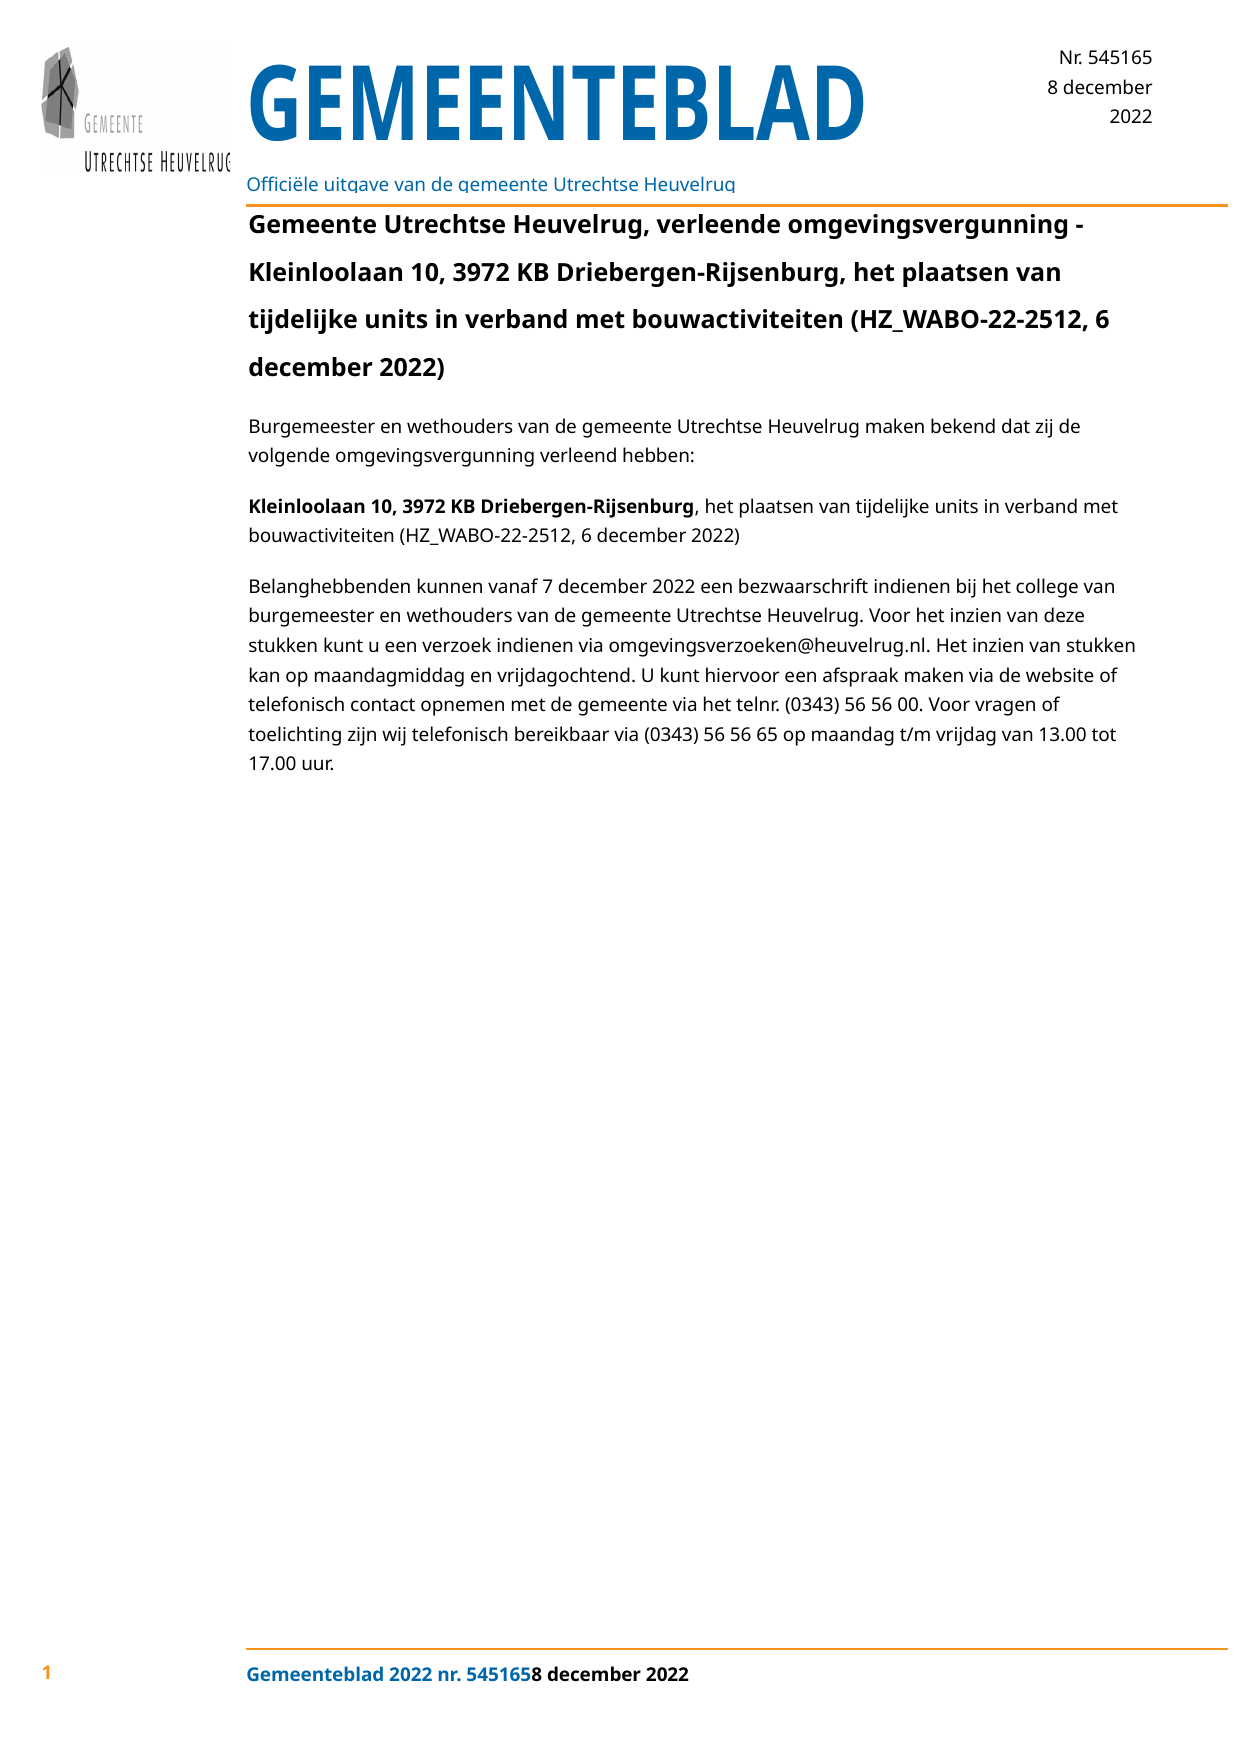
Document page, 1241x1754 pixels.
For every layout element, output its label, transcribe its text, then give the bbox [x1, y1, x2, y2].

text Burgemeester en wethouders van de gemeente Utrechtse Heuvelrug maken bekend dat zij de volgende omgevingsvergunning verleend hebben: [248, 413, 1152, 468]
text Kleinloolaan 10, 3972 KB Driebergen-Rijsenburg, het plaatsen van tijdelijke units in verband met bouwactiviteiten (HZ_WABO-22-2512, 6 december 2022) [248, 493, 1152, 548]
text Belanghebbenden kunnen vanaf 7 december 2022 een bezwaarschrift indienen bij het college van burgemeester en wethouders van de gemeente Utrechtse Heuvelrug. Voor het inzien van deze stukken kunt u een verzoek indienen via omgevingsverzoeken@heuvelrug.nl. Het inzien van stukken kan op maandagmiddag en vrijdagochtend. U kunt hiervoor een afspraak maken via de website of telefonisch contact opnemen met de gemeente via het telnr. (0343) 56 56 00. Voor vragen of toelichting zijn wij telefonisch bereikbaar via (0343) 56 56 65 op maandag t/m vrijdag van 13.00 tot 17.00 uur. [248, 573, 1152, 776]
picture [41, 47, 231, 172]
text Gemeente Utrechtse Heuvelrug, verleende omgevingsvergunning - Kleinloolaan 10, 3972 KB Driebergen-Rijsenburg, het plaatsen van tijdelijke units in verband met bouwactiviteiten (HZ_WABO-22-2512, 6 december 2022) [248, 207, 1152, 384]
